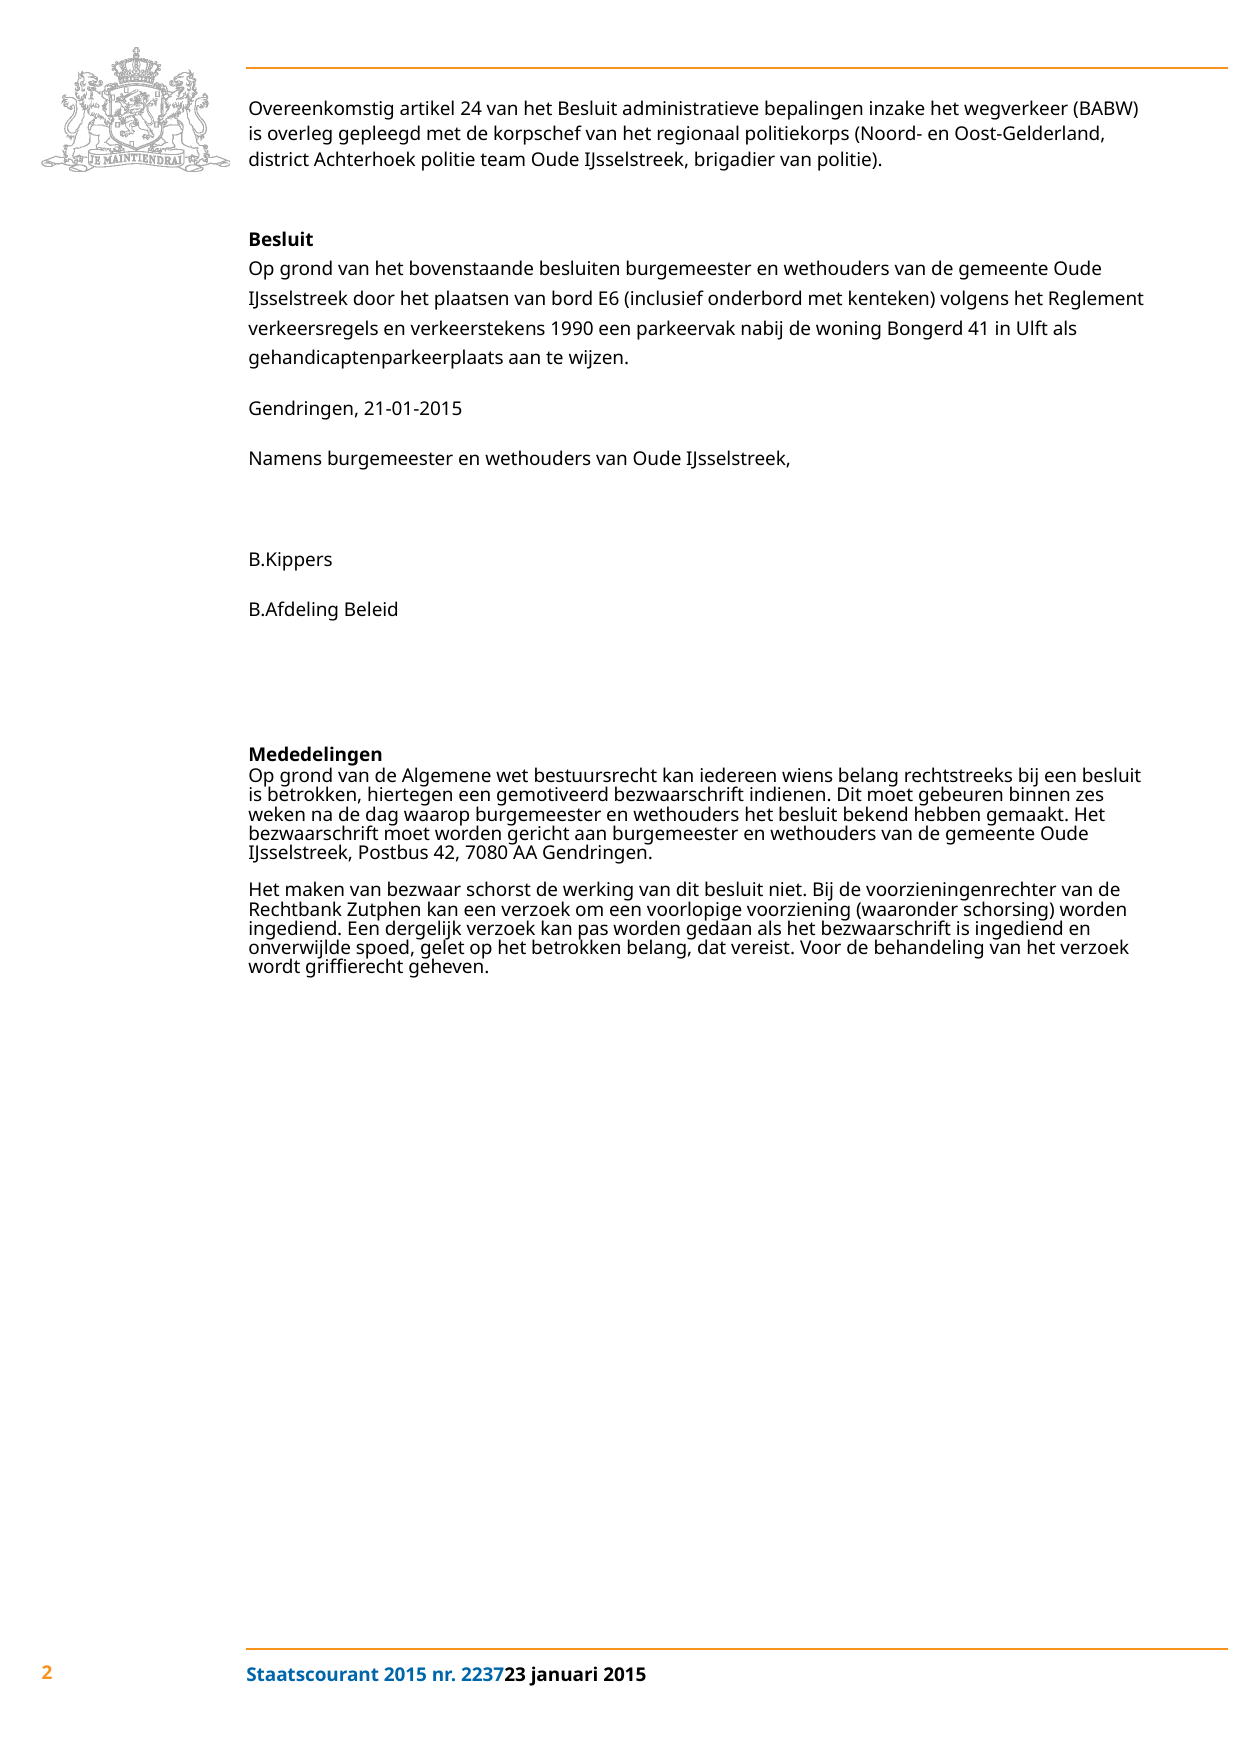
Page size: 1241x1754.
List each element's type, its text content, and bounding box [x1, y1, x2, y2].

text Besluit [248, 226, 1152, 252]
text Op grond van het bovenstaande besluiten burgemeester en wethouders van de gemeente Oude IJsselstreek door het plaatsen van bord E6 (inclusief onderbord met kenteken) volgens het Reglement verkeersregels en verkeerstekens 1990 een parkeervak nabij de woning Bongerd 41 in Ulft als gehandicaptenparkeerplaats aan te wijzen. [248, 256, 1152, 370]
text B.Kippers [248, 546, 1152, 572]
picture [41, 47, 231, 172]
text Het maken van bezwaar schorst de werking van dit besluit niet. Bij de voorzieningenrechter van de Rechtbank Zutphen kan een verzoek om een voorlopige voorziening (waaronder schorsing) worden ingediend. Een dergelijk verzoek kan pas worden gedaan als het bezwaarschrift is ingediend en onverwijlde spoed, gelet op het betrokken belang, dat vereist. Voor de behandeling van het verzoek wordt griffierecht geheven. [248, 881, 1152, 978]
text B.Afdeling Beleid [248, 596, 1152, 622]
text Mededelingen [248, 741, 1152, 767]
text Op grond van de Algemene wet bestuursrecht kan iedereen wiens belang rechtstreeks bij een besluit is betrokken, hiertegen een gemotiveerd bezwaarschrift indienen. Dit moet gebeuren binnen zes weken na de dag waarop burgemeester en wethouders het besluit bekend hebben gemaakt. Het bezwaarschrift moet worden gericht aan burgemeester en wethouders van de gemeente Oude IJsselstreek, Postbus 42, 7080 AA Gendringen. [248, 767, 1152, 863]
text Namens burgemeester en wethouders van Oude IJsselstreek, [248, 445, 1152, 471]
text Overeenkomstig artikel 24 van het Besluit administratieve bepalingen inzake het wegverkeer (BABW) is overleg gepleegd met de korpschef van het regionaal politiekorps (Noord- en Oost-Gelderland, district Achterhoek politie team Oude IJsselstreek, brigadier van politie). [248, 95, 1152, 172]
text Gendringen, 21-01-2015 [248, 395, 1152, 421]
